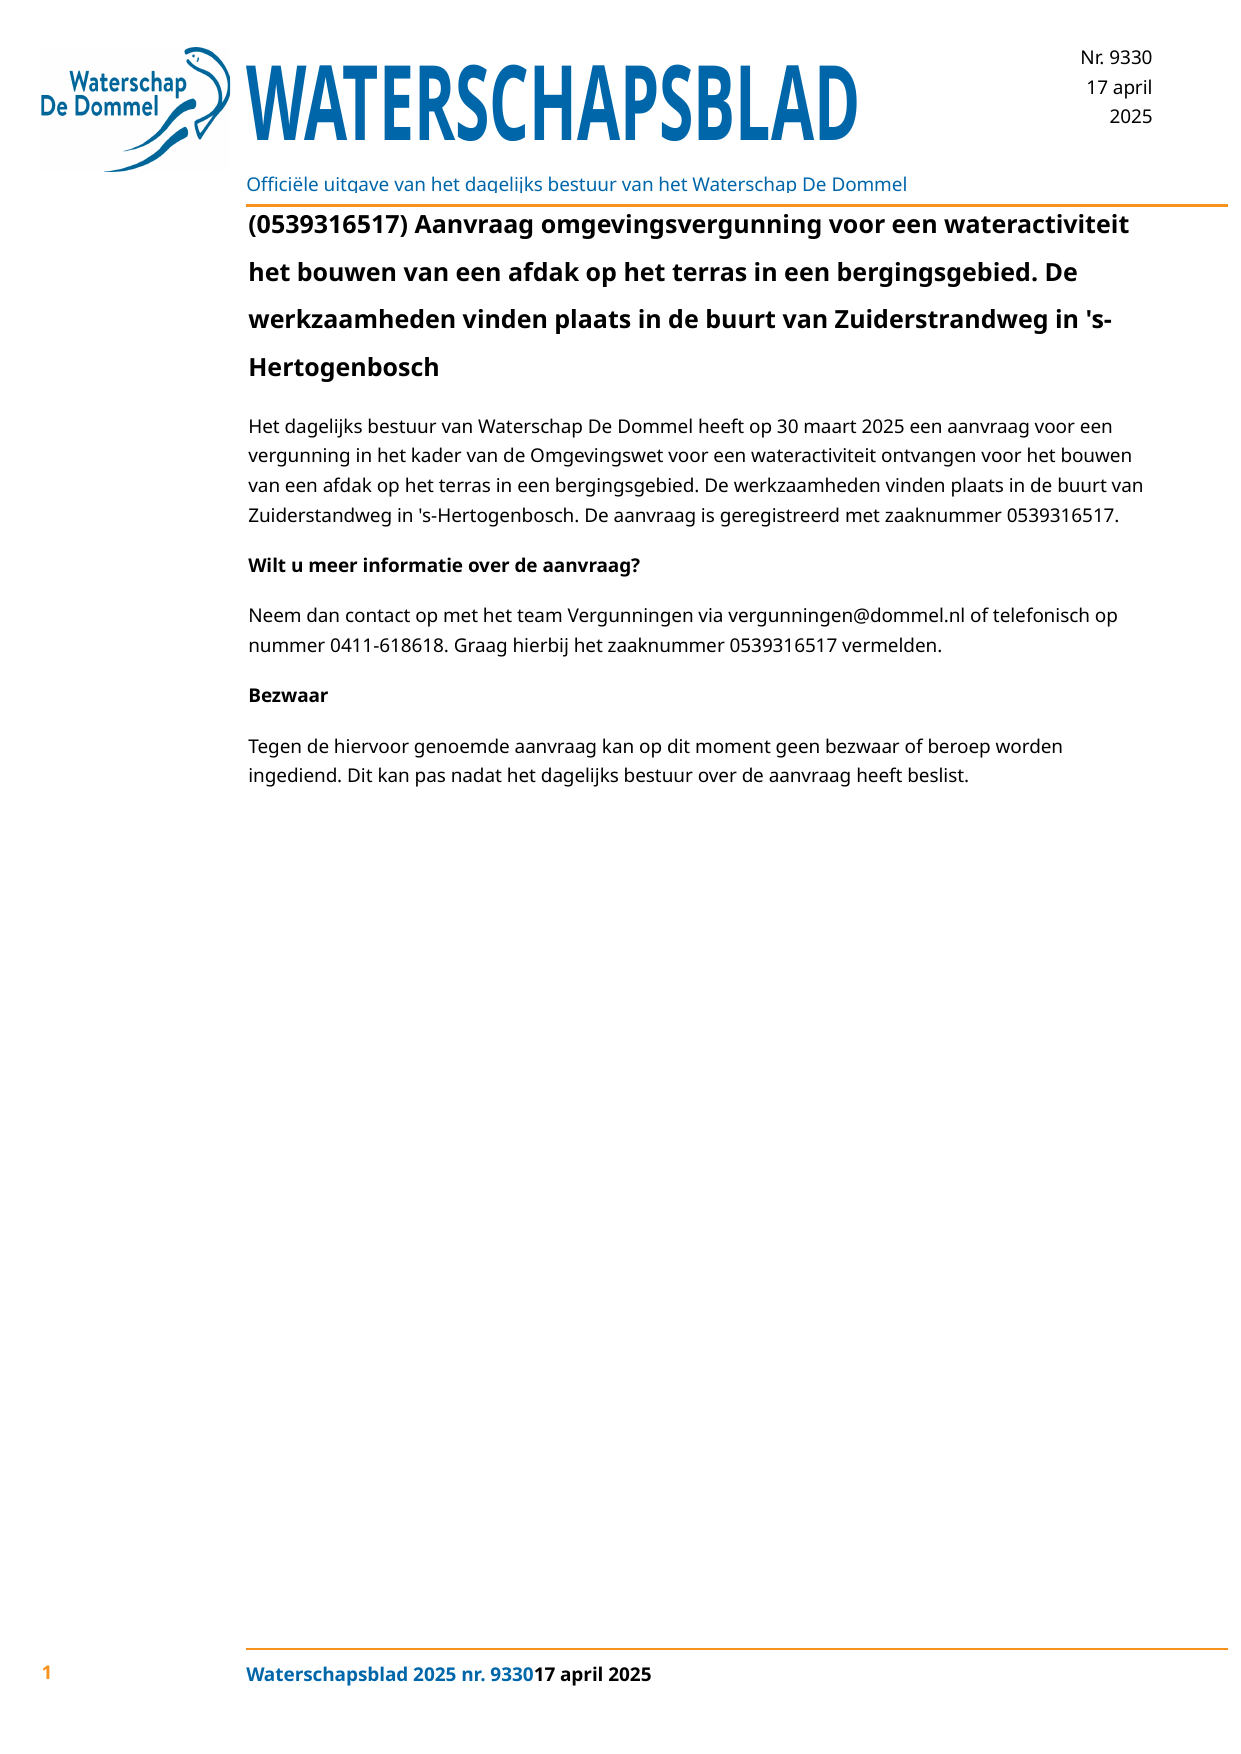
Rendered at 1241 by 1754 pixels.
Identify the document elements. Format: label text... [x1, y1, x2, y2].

text Neem dan contact op met het team Vergunningen via vergunningen@dommel.nl of telefonisch op nummer 0411-618618. Graag hierbij het zaaknummer 0539316517 vermelden. [248, 603, 1152, 658]
text Het dagelijks bestuur van Waterschap De Dommel heeft op 30 maart 2025 een aanvraag voor een vergunning in het kader van de Omgevingswet voor een wateractiviteit ontvangen voor het bouwen van een afdak op het terras in een bergingsgebied. De werkzaamheden vinden plaats in de buurt van Zuiderstandweg in 's-Hertogenbosch. De aanvraag is geregistreerd met zaaknummer 0539316517. [248, 413, 1152, 528]
text Wilt u meer informatie over de aanvraag? [248, 552, 1152, 578]
text Tegen de hiervoor genoemde aanvraag kan op dit moment geen bezwaar of beroep worden ingediend. Dit kan pas nadat het dagelijks bestuur over de aanvraag heeft beslist. [248, 733, 1152, 788]
picture [41, 47, 231, 172]
picture [45, 99, 51, 111]
text Bezwaar [248, 683, 1152, 708]
picture [198, 118, 210, 131]
text (0539316517) Aanvraag omgevingsvergunning voor een wateractiviteit het bouwen van een afdak op het terras in een bergingsgebied. De werkzaamheden vinden plaats in de buurt van Zuiderstrandweg in 's-Hertogenbosch [248, 207, 1152, 384]
picture [204, 47, 231, 76]
